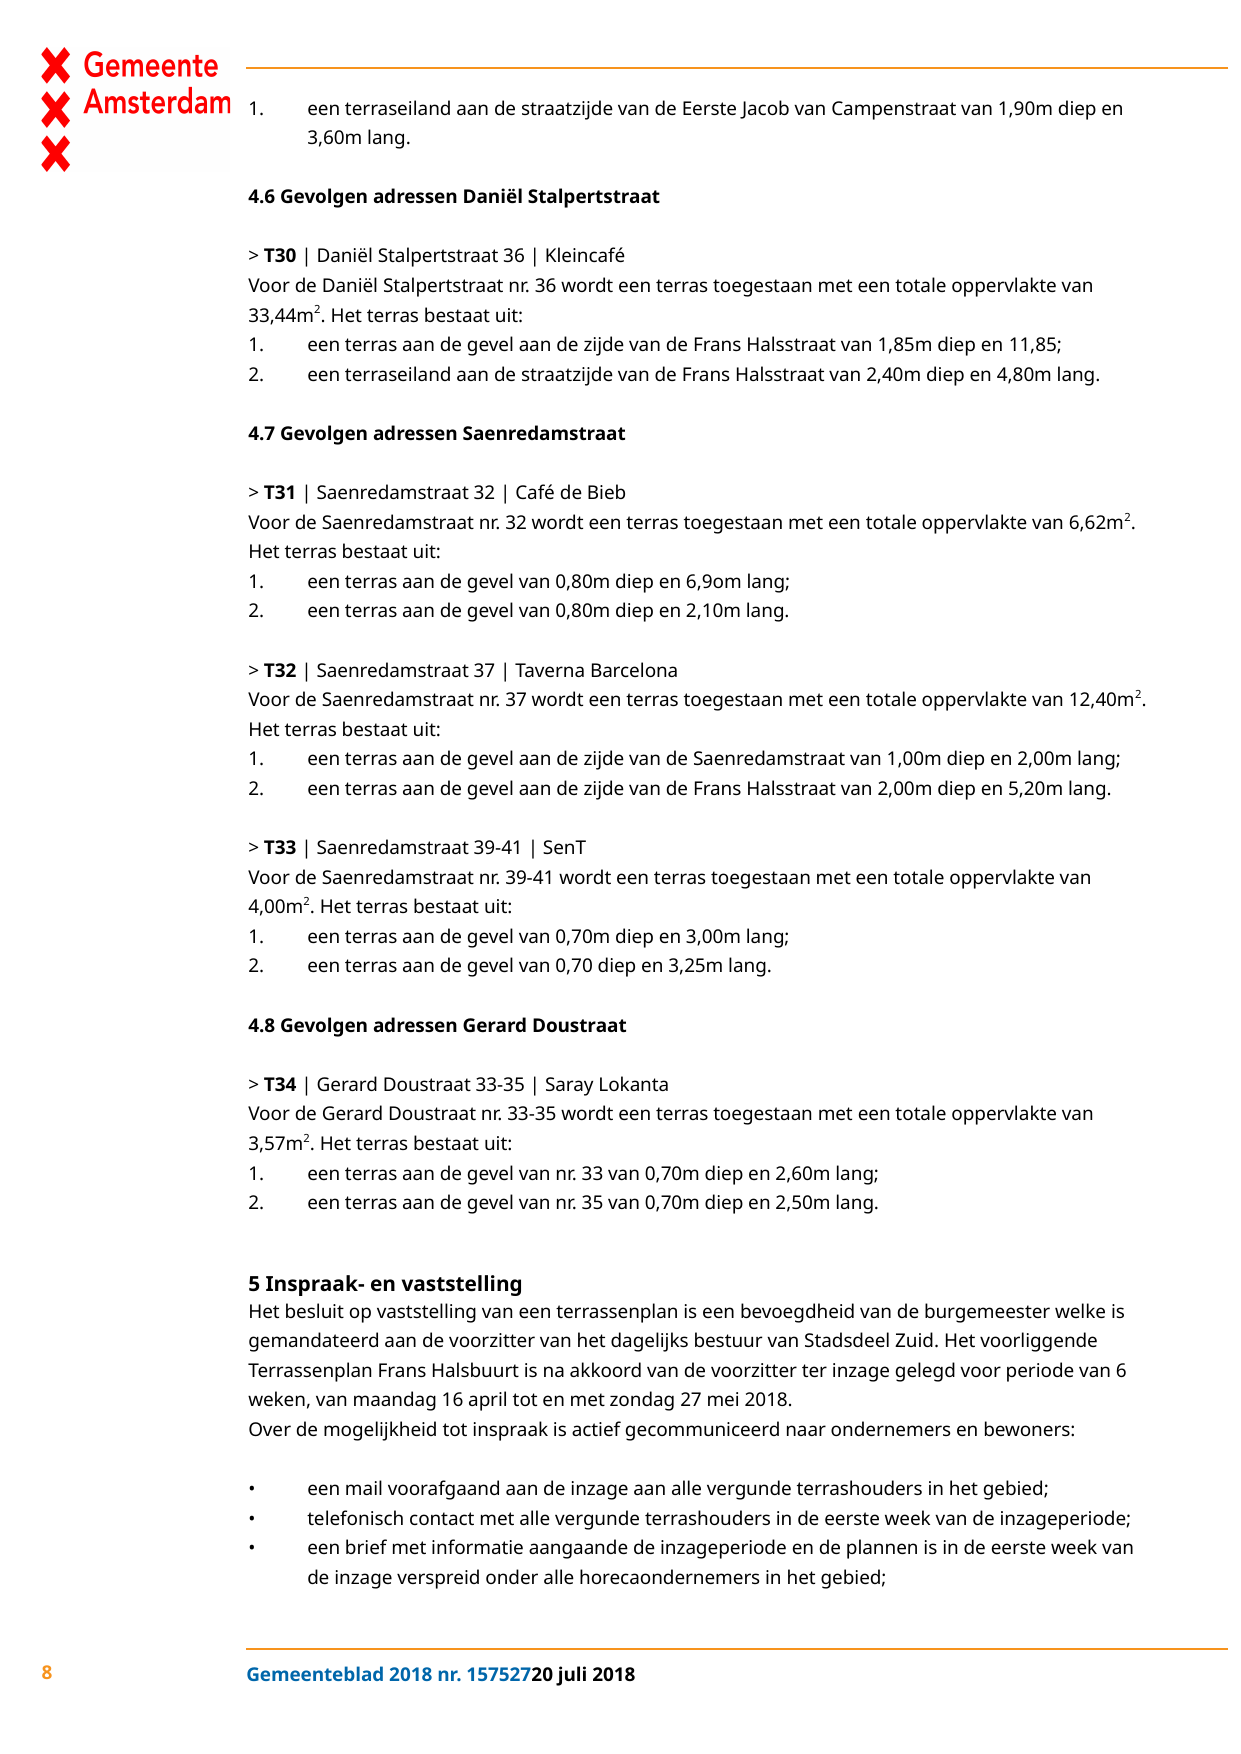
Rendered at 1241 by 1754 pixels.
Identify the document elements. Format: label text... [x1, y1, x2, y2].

text Voor de Gerard Doustraat nr. 33-35 wordt een terras toegestaan met een totale oppervlakte van 3,57m2. Het terras bestaat uit: [248, 1101, 1152, 1156]
list een terras aan de gevel aan de zijde van de Frans Halsstraat van 1,85m diep en 11,85; [248, 331, 1152, 357]
list een terras aan de gevel van nr. 35 van 0,70m diep en 2,50m lang. [248, 1189, 1152, 1215]
list een brief met informatie aangaande de inzageperiode en de plannen is in de eerste week van de inzage verspreid onder alle horecaondernemers in het gebied; [248, 1534, 1152, 1590]
picture [41, 47, 231, 172]
list een terras aan de gevel van 0,80m diep en 2,10m lang. [248, 598, 1152, 623]
list een terras aan de gevel aan de zijde van de Frans Halsstraat van 2,00m diep en 5,20m lang. [248, 775, 1152, 801]
text Voor de Daniël Stalpertstraat nr. 36 wordt een terras toegestaan met een totale oppervlakte van 33,44m2. Het terras bestaat uit: [248, 272, 1152, 328]
list een terras aan de gevel van 0,80m diep en 6,9om lang; [248, 568, 1152, 594]
text > T33 | Saenredamstraat 39-41 | SenT [248, 834, 1152, 860]
list telefonisch contact met alle vergunde terrashouders in de eerste week van de inzageperiode; [248, 1505, 1152, 1531]
text Over de mogelijkheid tot inspraak is actief gecommuniceerd naar ondernemers en bewoners: [248, 1416, 1152, 1442]
list een terras aan de gevel aan de zijde van de Saenredamstraat van 1,00m diep en 2,00m lang; [248, 746, 1152, 771]
text Voor de Saenredamstraat nr. 37 wordt een terras toegestaan met een totale oppervlakte van 12,40m2. Het terras bestaat uit: [248, 686, 1152, 742]
list een terraseiland aan de straatzijde van de Frans Halsstraat van 2,40m diep en 4,80m lang. [248, 361, 1152, 387]
text Voor de Saenredamstraat nr. 39-41 wordt een terras toegestaan met een totale oppervlakte van 4,00m2. Het terras bestaat uit: [248, 864, 1152, 919]
list een terras aan de gevel van 0,70 diep en 3,25m lang. [248, 953, 1152, 978]
text > T32 | Saenredamstraat 37 | Taverna Barcelona [248, 657, 1152, 683]
text > T31 | Saenredamstraat 32 | Café de Bieb [248, 479, 1152, 505]
text > T30 | Daniël Stalpertstraat 36 | Kleincafé [248, 243, 1152, 268]
text Het besluit op vaststelling van een terrassenplan is een bevoegdheid van de burgemeester welke is gemandateerd aan de voorzitter van het dagelijks bestuur van Stadsdeel Zuid. Het voorliggende Terrassenplan Frans Halsbuurt is na akkoord van de voorzitter ter inzage gelegd voor periode van 6 weken, van maandag 16 april tot en met zondag 27 mei 2018. [248, 1298, 1152, 1412]
list een terraseiland aan de straatzijde van de Eerste Jacob van Campenstraat van 1,90m diep en 3,60m lang. [248, 95, 1152, 150]
text Voor de Saenredamstraat nr. 32 wordt een terras toegestaan met een totale oppervlakte van 6,62m2. Het terras bestaat uit: [248, 509, 1152, 564]
text > T34 | Gerard Doustraat 33-35 | Saray Lokanta [248, 1071, 1152, 1097]
list een terras aan de gevel van 0,70m diep en 3,00m lang; [248, 923, 1152, 949]
text 4.7 Gevolgen adressen Saenredamstraat [248, 420, 1152, 446]
text 4.8 Gevolgen adressen Gerard Doustraat [248, 1012, 1152, 1038]
list een mail voorafgaand aan de inzage aan alle vergunde terrashouders in het gebied; [248, 1475, 1152, 1501]
text 5 Inspraak- en vaststelling [248, 1269, 1152, 1298]
text 4.6 Gevolgen adressen Daniël Stalpertstraat [248, 183, 1152, 209]
list een terras aan de gevel van nr. 33 van 0,70m diep en 2,60m lang; [248, 1160, 1152, 1186]
